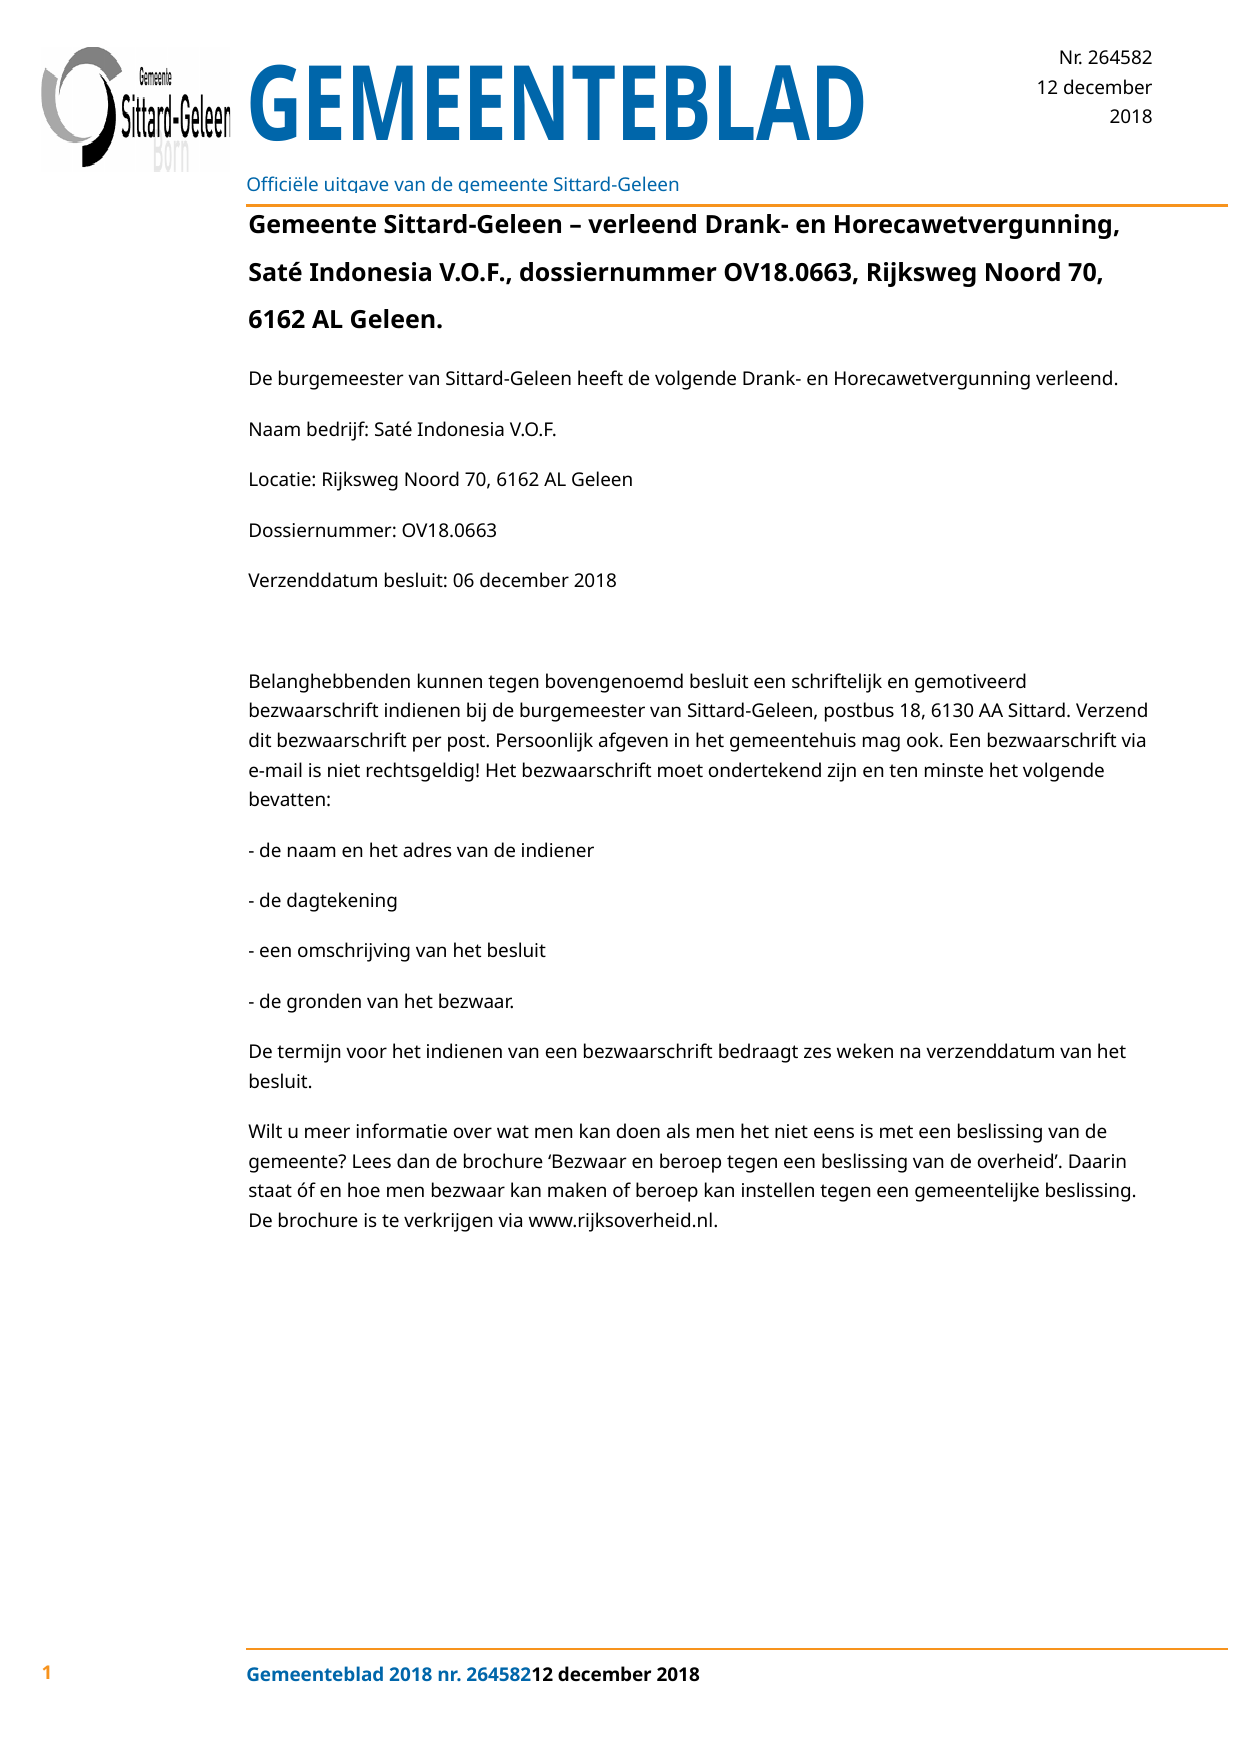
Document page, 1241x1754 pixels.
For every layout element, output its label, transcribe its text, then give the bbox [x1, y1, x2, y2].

text - de naam en het adres van de indiener [248, 837, 1152, 862]
text Locatie: Rijksweg Noord 70, 6162 AL Geleen [248, 466, 1152, 492]
text De termijn voor het indienen van een bezwaarschrift bedraagt zes weken na verzenddatum van het besluit. [248, 1038, 1152, 1094]
text Dossiernummer: OV18.0663 [248, 517, 1152, 542]
text Wilt u meer informatie over wat men kan doen als men het niet eens is met een beslissing van de gemeente? Lees dan de brochure ‘Bezwaar en beroep tegen een beslissing van de overheid’. Daarin staat óf en hoe men bezwaar kan maken of beroep kan instellen tegen een gemeentelijke beslissing. De brochure is te verkrijgen via www.rijksoverheid.nl. [248, 1118, 1152, 1233]
text Verzenddatum besluit: 06 december 2018 [248, 567, 1152, 593]
text - de gronden van het bezwaar. [248, 988, 1152, 1014]
text Belanghebbenden kunnen tegen bovengenoemd besluit een schriftelijk en gemotiveerd bezwaarschrift indienen bij de burgemeester van Sittard-Geleen, postbus 18, 6130 AA Sittard. Verzend dit bezwaarschrift per post. Persoonlijk afgeven in het gemeentehuis mag ook. Een bezwaarschrift via e-mail is niet rechtsgeldig! Het bezwaarschrift moet ondertekend zijn en ten minste het volgende bevatten: [248, 668, 1152, 812]
picture [41, 47, 231, 172]
text - de dagtekening [248, 887, 1152, 913]
text - een omschrijving van het besluit [248, 938, 1152, 963]
text De burgemeester van Sittard-Geleen heeft de volgende Drank- en Horecawetvergunning verleend. [248, 366, 1152, 391]
text Naam bedrijf: Saté Indonesia V.O.F. [248, 416, 1152, 442]
text Gemeente Sittard-Geleen – verleend Drank- en Horecawetvergunning, Saté Indonesia V.O.F., dossiernummer OV18.0663, Rijksweg Noord 70, 6162 AL Geleen. [248, 207, 1152, 336]
